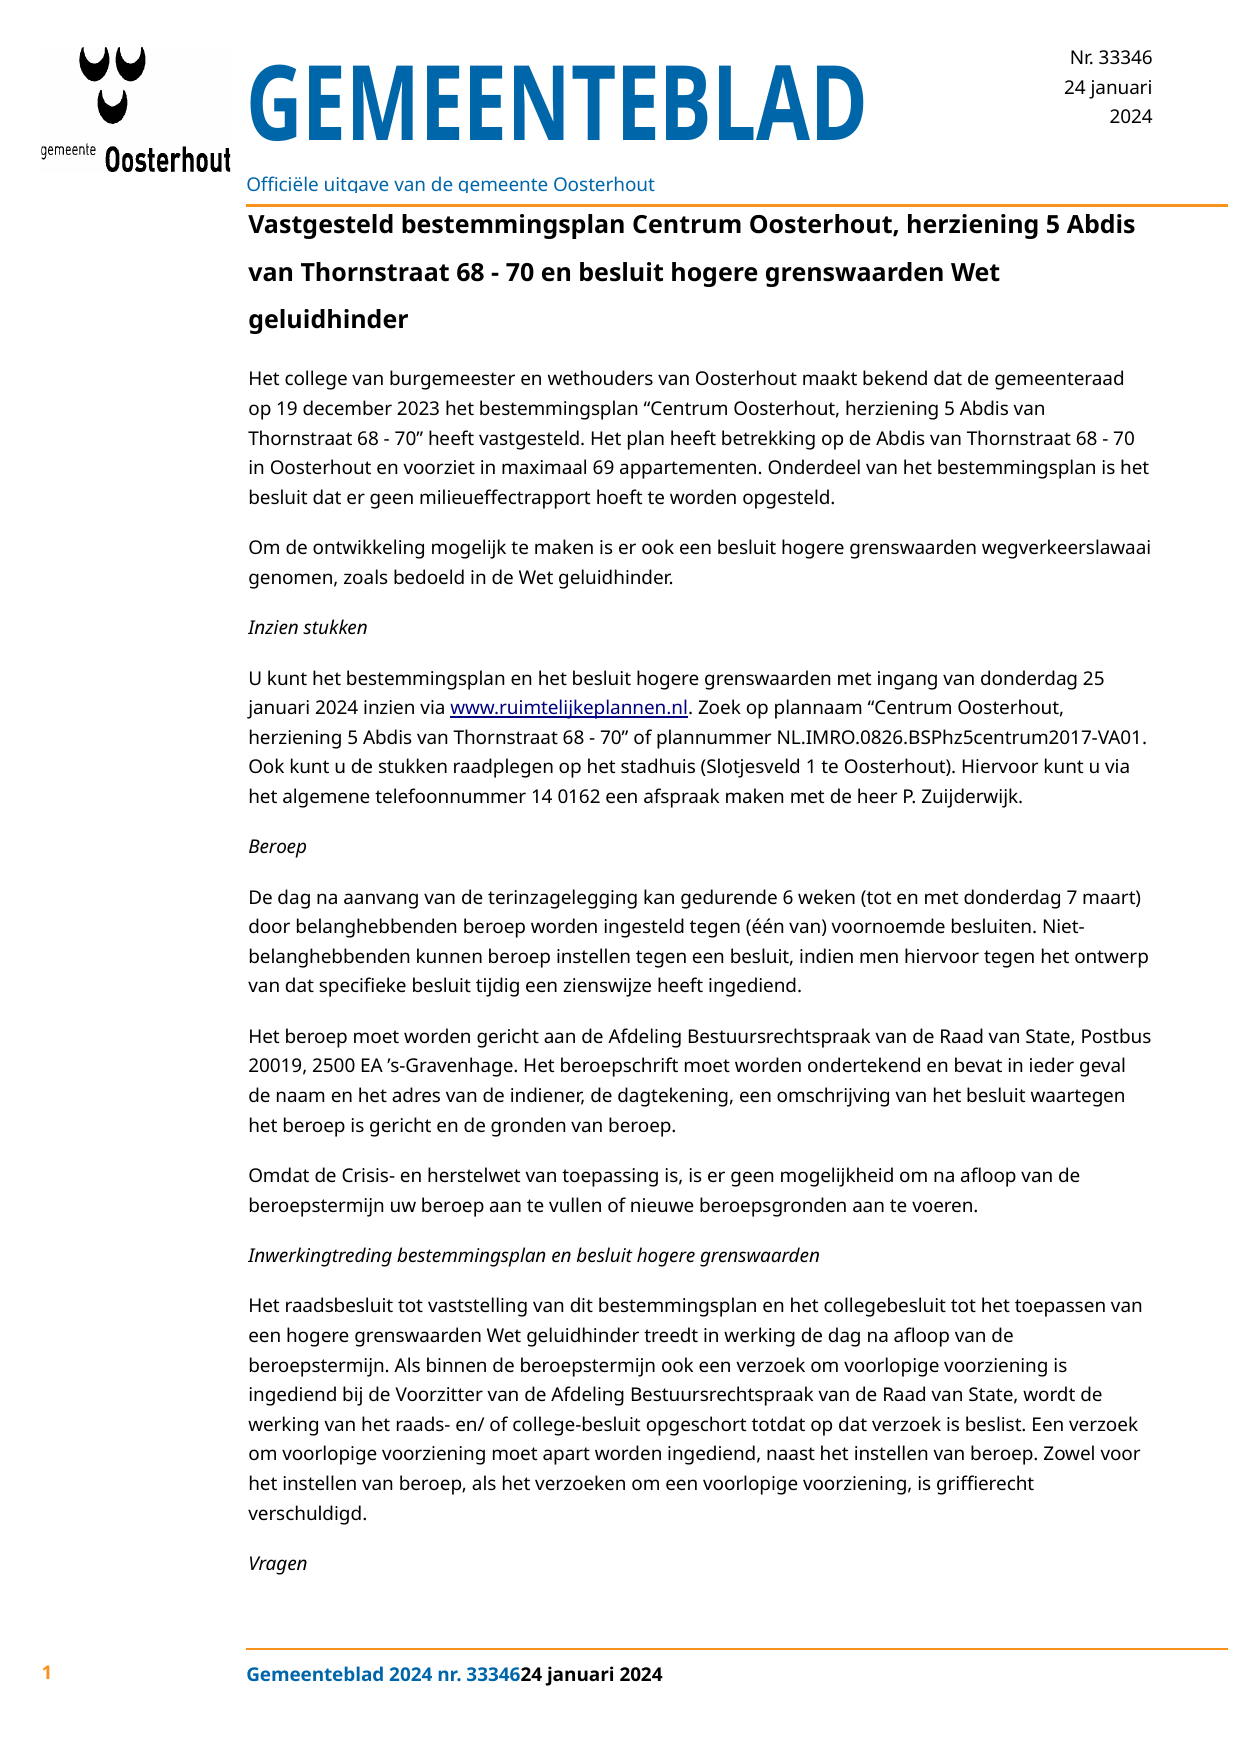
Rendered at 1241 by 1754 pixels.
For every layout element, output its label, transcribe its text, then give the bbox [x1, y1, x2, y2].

text Vragen [248, 1550, 1152, 1576]
text Omdat de Crisis- en herstelwet van toepassing is, is er geen mogelijkheid om na afloop van de beroepstermijn uw beroep aan te vullen of nieuwe beroepsgronden aan te voeren. [248, 1162, 1152, 1217]
text Inzien stukken [248, 614, 1152, 640]
text Het college van burgemeester en wethouders van Oosterhout maakt bekend dat de gemeenteraad op 19 december 2023 het bestemmingsplan “Centrum Oosterhout, herziening 5 Abdis van Thornstraat 68 - 70” heeft vastgesteld. Het plan heeft betrekking op de Abdis van Thornstraat 68 - 70 in Oosterhout en voorziet in maximaal 69 appartementen. Onderdeel van het bestemmingsplan is het besluit dat er geen milieueffectrapport hoeft te worden opgesteld. [248, 366, 1152, 509]
text Vastgesteld bestemmingsplan Centrum Oosterhout, herziening 5 Abdis van Thornstraat 68 - 70 en besluit hogere grenswaarden Wet geluidhinder [248, 207, 1152, 336]
text Het raadsbesluit tot vaststelling van dit bestemmingsplan en het collegebesluit tot het toepassen van een hogere grenswaarden Wet geluidhinder treedt in werking de dag na afloop van de beroepstermijn. Als binnen de beroepstermijn ook een verzoek om voorlopige voorziening is ingediend bij de Voorzitter van de Afdeling Bestuursrechtspraak van de Raad van State, wordt de werking van het raads- en/ of college-besluit opgeschort totdat op dat verzoek is beslist. Een verzoek om voorlopige voorziening moet apart worden ingediend, naast het instellen van beroep. Zowel voor het instellen van beroep, als het verzoeken om een voorlopige voorziening, is griffierecht verschuldigd. [248, 1293, 1152, 1525]
text Om de ontwikkeling mogelijk te maken is er ook een besluit hogere grenswaarden wegverkeerslawaai genomen, zoals bedoeld in de Wet geluidhinder. [248, 534, 1152, 589]
picture [41, 47, 231, 172]
text Het beroep moet worden gericht aan de Afdeling Bestuursrechtspraak van de Raad van State, Postbus 20019, 2500 EA ’s-Gravenhage. Het beroepschrift moet worden ondertekend en bevat in ieder geval de naam en het adres van de indiener, de dagtekening, een omschrijving van het besluit waartegen het beroep is gericht en de gronden van beroep. [248, 1023, 1152, 1137]
text Inwerkingtreding bestemmingsplan en besluit hogere grenswaarden [248, 1242, 1152, 1268]
text De dag na aanvang van de terinzagelegging kan gedurende 6 weken (tot en met donderdag 7 maart) door belanghebbenden beroep worden ingesteld tegen (één van) voornoemde besluiten. Niet-belanghebbenden kunnen beroep instellen tegen een besluit, indien men hiervoor tegen het ontwerp van dat specifieke besluit tijdig een zienswijze heeft ingediend. [248, 884, 1152, 998]
text Beroep [248, 833, 1152, 859]
text U kunt het bestemmingsplan en het besluit hogere grenswaarden met ingang van donderdag 25 januari 2024 inzien via www.ruimtelijkeplannen.nl. Zoek op plannaam “Centrum Oosterhout, herziening 5 Abdis van Thornstraat 68 - 70” of plannummer NL.IMRO.0826.BSPhz5centrum2017-VA01. Ook kunt u de stukken raadplegen op het stadhuis (Slotjesveld 1 te Oosterhout). Hiervoor kunt u via het algemene telefoonnummer 14 0162 een afspraak maken met de heer P. Zuijderwijk. [248, 665, 1152, 809]
